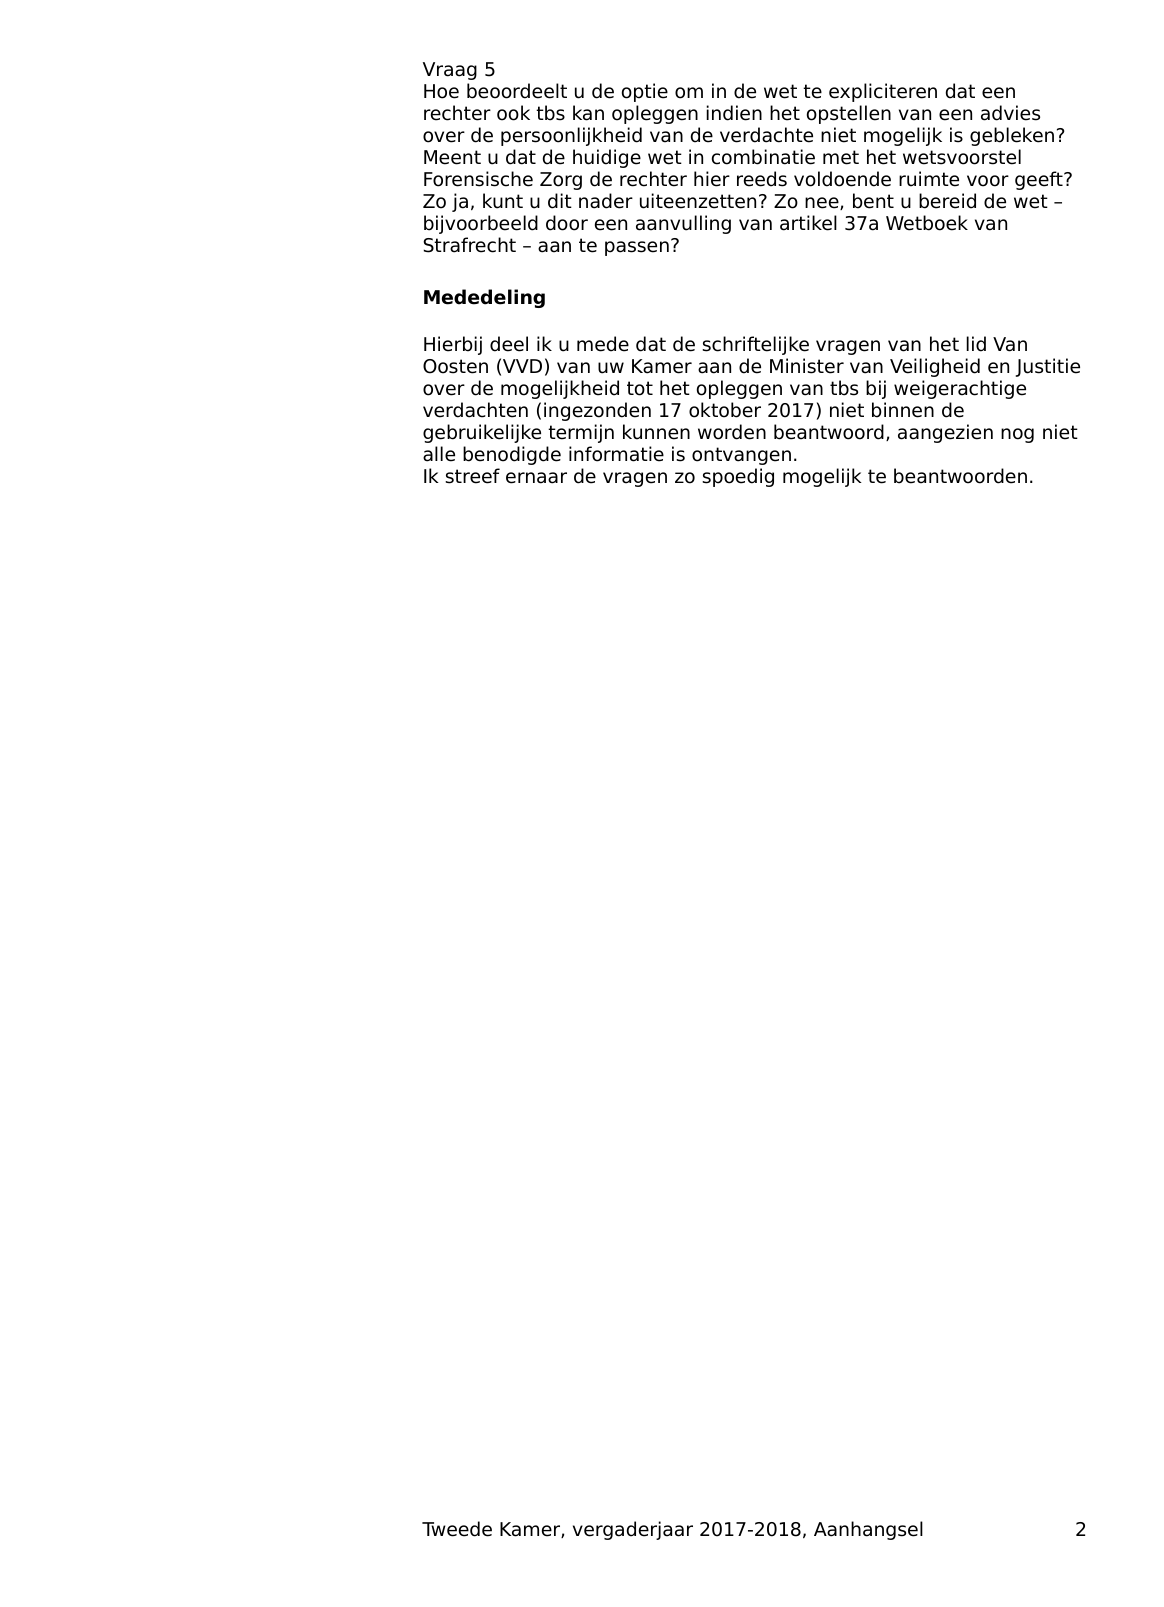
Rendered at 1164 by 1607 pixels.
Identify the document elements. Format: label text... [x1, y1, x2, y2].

text Hoe beoordeelt u de optie om in de wet te expliciteren dat een rechter ook tbs kan opleggen indien het opstellen van een advies over de persoonlijkheid van de verdachte niet mogelijk is gebleken? Meent u dat de huidige wet in combinatie met het wetsvoorstel Forensische Zorg de rechter hier reeds voldoende ruimte voor geeft? Zo ja, kunt u dit nader uiteenzetten? Zo nee, bent u bereid de wet – bijvoorbeeld door een aanvulling van artikel 37a Wetboek van Strafrecht – aan te passen? [422, 81, 1087, 257]
subtitle Mededeling [422, 287, 1087, 309]
text Vraag 5 [422, 59, 1087, 81]
text Hierbij deel ik u mede dat de schriftelijke vragen van het lid Van Oosten (VVD) van uw Kamer aan de Minister van Veiligheid en Justitie over de mogelijkheid tot het opleggen van tbs bij weigerachtige verdachten (ingezonden 17 oktober 2017) niet binnen de gebruikelijke termijn kunnen worden beantwoord, aangezien nog niet alle benodigde informatie is ontvangen. [422, 334, 1087, 466]
text Ik streef ernaar de vragen zo spoedig mogelijk te beantwoorden. [422, 466, 1087, 488]
